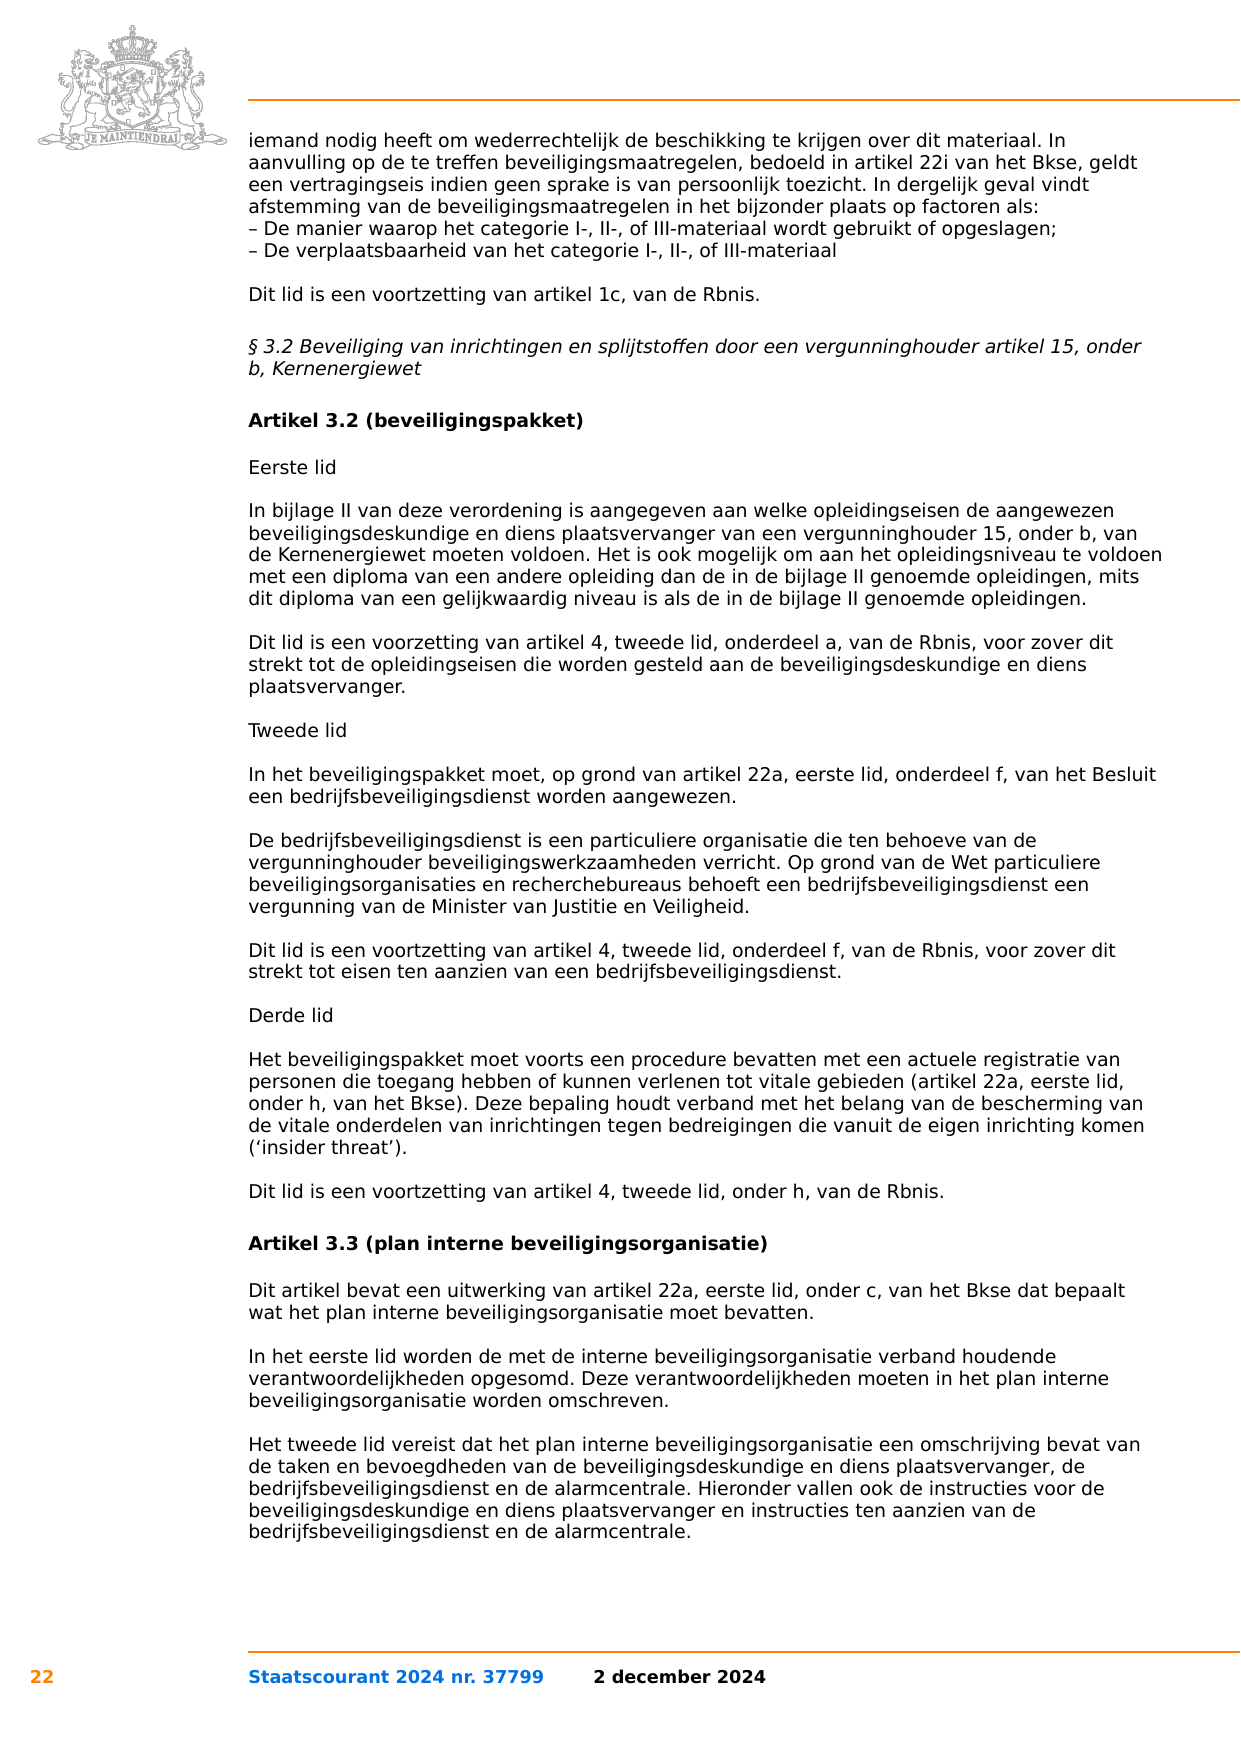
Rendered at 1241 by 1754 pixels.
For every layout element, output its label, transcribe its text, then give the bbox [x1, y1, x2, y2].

subtitle Eerste lid [248, 457, 1163, 478]
subtitle Artikel 3.3 (plan interne beveiligingsorganisatie) [248, 1233, 1163, 1255]
text Het beveiligingspakket moet voorts een procedure bevatten met een actuele registratie van personen die toegang hebben of kunnen verlenen tot vitale gebieden (artikel 22a, eerste lid, onder h, van het Bkse). Deze bepaling houdt verband met het belang van de bescherming van de vitale onderdelen van inrichtingen tegen bedreigingen die vanuit de eigen inrichting komen (‘insider threat’). [248, 1049, 1163, 1159]
subtitle § 3.2 Beveiliging van inrichtingen en splijtstoffen door een vergunninghouder artikel 15, onder b, Kernenergiewet [248, 336, 1163, 379]
text De bedrijfsbeveiligingsdienst is een particuliere organisatie die ten behoeve van de vergunninghouder beveiligingswerkzaamheden verricht. Op grond van de Wet particuliere beveiligingsorganisaties en recherchebureaus behoeft een bedrijfsbeveiligingsdienst een vergunning van de Minister van Justitie en Veiligheid. [248, 830, 1163, 918]
text Dit lid is een voortzetting van artikel 4, tweede lid, onder h, van de Rbnis. [248, 1181, 1163, 1203]
text In bijlage II van deze verordening is aangegeven aan welke opleidingseisen de aangewezen beveiligingsdeskundige en diens plaatsvervanger van een vergunninghouder 15, onder b, van de Kernenergiewet moeten voldoen. Het is ook mogelijk om aan het opleidingsniveau te voldoen met een diploma van een andere opleiding dan de in de bijlage II genoemde opleidingen, mits dit diploma van een gelijkwaardig niveau is als de in de bijlage II genoemde opleidingen. [248, 500, 1163, 610]
picture [38, 25, 227, 150]
text In het beveiligingspakket moet, op grond van artikel 22a, eerste lid, onderdeel f, van het Besluit een bedrijfsbeveiligingsdienst worden aangewezen. [248, 764, 1163, 808]
text Dit lid is een voortzetting van artikel 1c, van de Rbnis. [248, 284, 1163, 306]
subtitle Tweede lid [248, 720, 1163, 742]
text Dit lid is een voorzetting van artikel 4, tweede lid, onderdeel a, van de Rbnis, voor zover dit strekt tot de opleidingseisen die worden gesteld aan de beveiligingsdeskundige en diens plaatsvervanger. [248, 632, 1163, 698]
text iemand nodig heeft om wederrechtelijk de beschikking te krijgen over dit materiaal. In aanvulling op de te treffen beveiligingsmaatregelen, bedoeld in artikel 22i van het Bkse, geldt een vertragingseis indien geen sprake is van persoonlijk toezicht. In dergelijk geval vindt afstemming van de beveiligingsmaatregelen in het bijzonder plaats op factoren als: [248, 130, 1163, 218]
text In het eerste lid worden de met de interne beveiligingsorganisatie verband houdende verantwoordelijkheden opgesomd. Deze verantwoordelijkheden moeten in het plan interne beveiligingsorganisatie worden omschreven. [248, 1346, 1163, 1412]
text Het tweede lid vereist dat het plan interne beveiligingsorganisatie een omschrijving bevat van de taken en bevoegdheden van de beveiligingsdeskundige en diens plaatsvervanger, de bedrijfsbeveiligingsdienst en de alarmcentrale. Hieronder vallen ook de instructies voor de beveiligingsdeskundige en diens plaatsvervanger en instructies ten aanzien van de bedrijfsbeveiligingsdienst en de alarmcentrale. [248, 1433, 1163, 1543]
text – De manier waarop het categorie I-, II-, of III-materiaal wordt gebruikt of opgeslagen; [248, 218, 1163, 240]
subtitle Derde lid [248, 1005, 1163, 1027]
subtitle Artikel 3.2 (beveiligingspakket) [248, 409, 1163, 432]
text Dit artikel bevat een uitwerking van artikel 22a, eerste lid, onder c, van het Bkse dat bepaalt wat het plan interne beveiligingsorganisatie moet bevatten. [248, 1280, 1163, 1324]
text – De verplaatsbaarheid van het categorie I-, II-, of III-materiaal [248, 240, 1163, 262]
text Dit lid is een voortzetting van artikel 4, tweede lid, onderdeel f, van de Rbnis, voor zover dit strekt tot eisen ten aanzien van een bedrijfsbeveiligingsdienst. [248, 939, 1163, 983]
